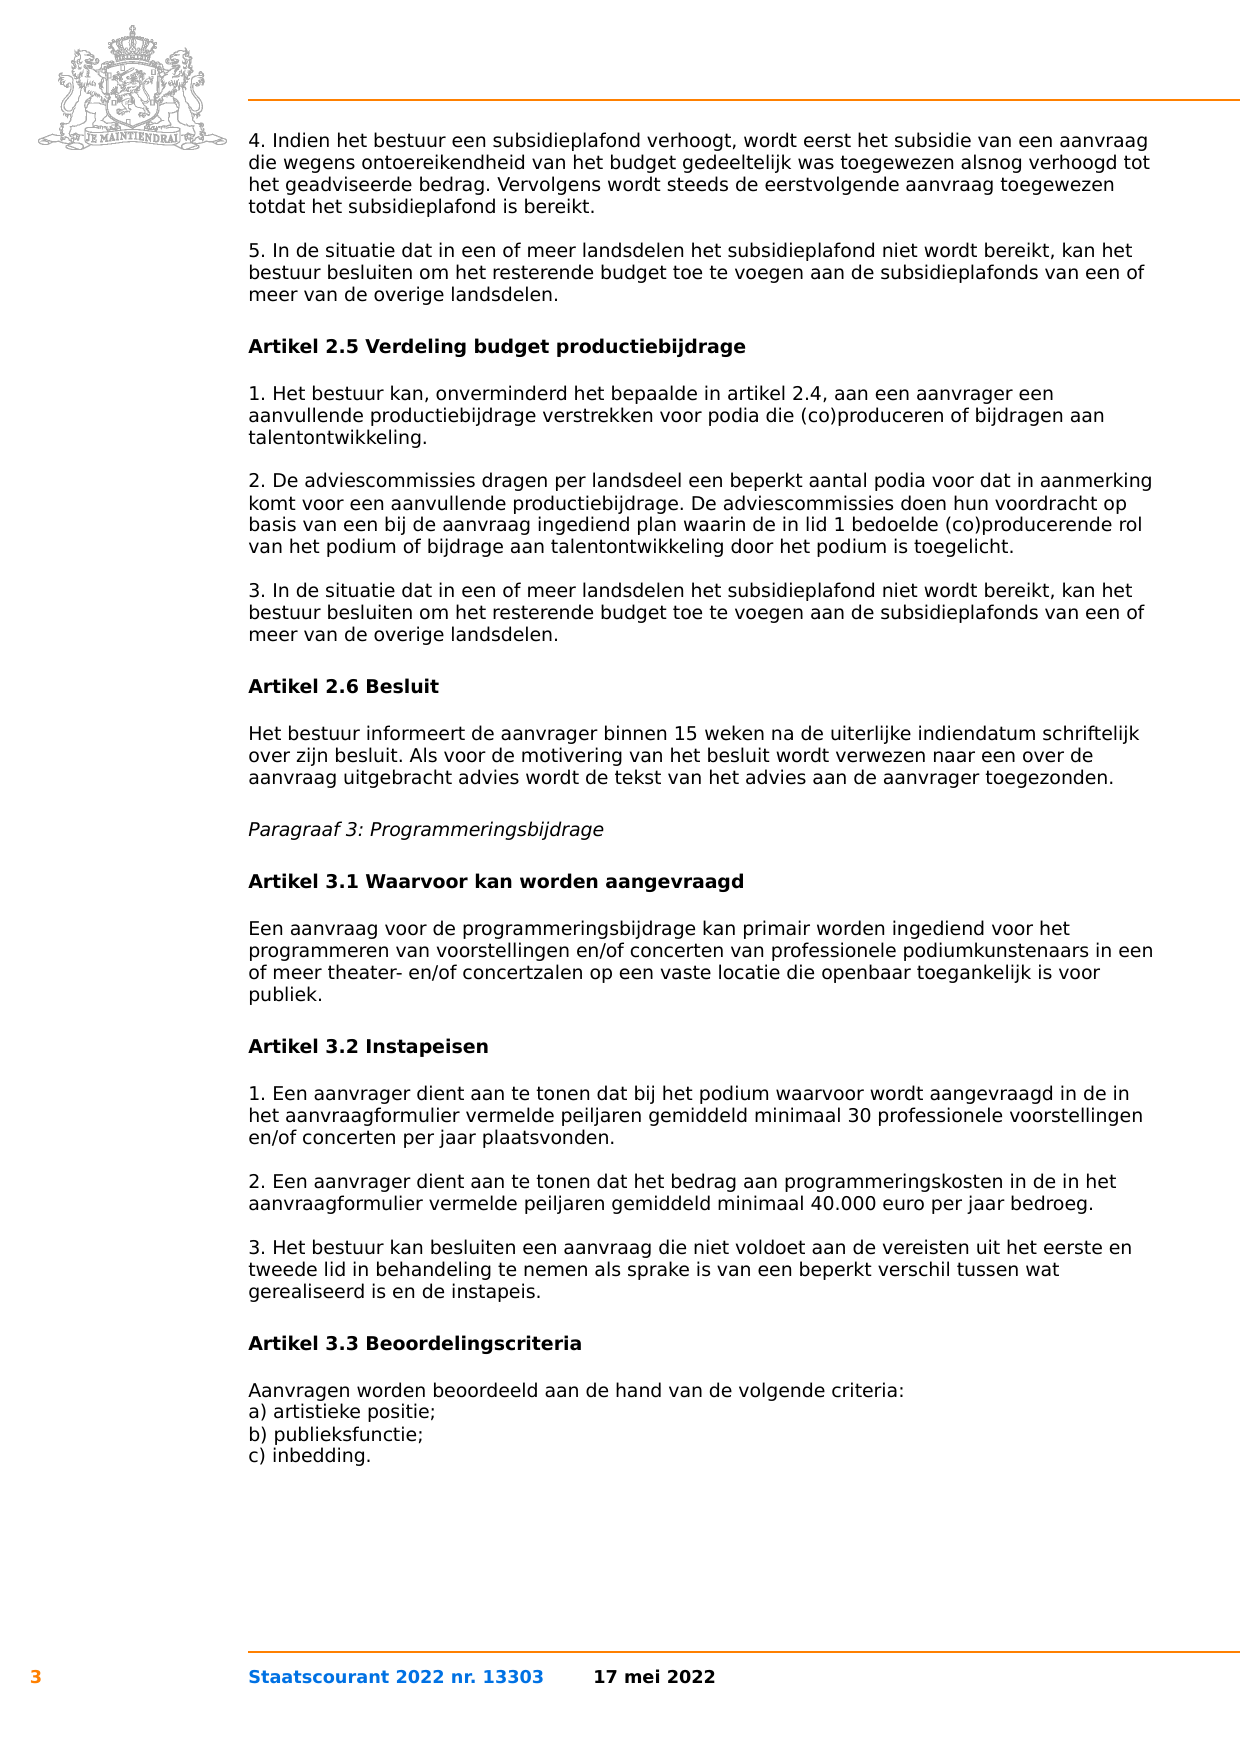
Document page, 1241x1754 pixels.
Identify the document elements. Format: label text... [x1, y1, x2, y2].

text Aanvragen worden beoordeeld aan de hand van de volgende criteria: [248, 1379, 1163, 1401]
subtitle Artikel 3.1 Waarvoor kan worden aangevraagd [248, 871, 1163, 893]
text 4. Indien het bestuur een subsidieplafond verhoogt, wordt eerst het subsidie van een aanvraag die wegens ontoereikendheid van het budget gedeeltelijk was toegewezen alsnog verhoogd tot het geadviseerde bedrag. Vervolgens wordt steeds de eerstvolgende aanvraag toegewezen totdat het subsidieplafond is bereikt. [248, 130, 1163, 218]
text 2. Een aanvrager dient aan te tonen dat het bedrag aan programmeringskosten in de in het aanvraagformulier vermelde peiljaren gemiddeld minimaal 40.000 euro per jaar bedroeg. [248, 1171, 1163, 1215]
text 2. De adviescommissies dragen per landsdeel een beperkt aantal podia voor dat in aanmerking komt voor een aanvullende productiebijdrage. De adviescommissies doen hun voordracht op basis van een bij de aanvraag ingediend plan waarin de in lid 1 bedoelde (co)producerende rol van het podium of bijdrage aan talentontwikkeling door het podium is toegelicht. [248, 470, 1163, 558]
text Een aanvraag voor de programmeringsbijdrage kan primair worden ingediend voor het programmeren van voorstellingen en/of concerten van professionele podiumkunstenaars in een of meer theater- en/of concertzalen op een vaste locatie die openbaar toegankelijk is voor publiek. [248, 918, 1163, 1006]
subtitle Artikel 2.6 Besluit [248, 676, 1163, 698]
text c) inbedding. [248, 1445, 1163, 1467]
subtitle Artikel 3.2 Instapeisen [248, 1036, 1163, 1058]
text 5. In de situatie dat in een of meer landsdelen het subsidieplafond niet wordt bereikt, kan het bestuur besluiten om het resterende budget toe te voegen aan de subsidieplafonds van een of meer van de overige landsdelen. [248, 240, 1163, 306]
text 3. Het bestuur kan besluiten een aanvraag die niet voldoet aan de vereisten uit het eerste en tweede lid in behandeling te nemen als sprake is van een beperkt verschil tussen wat gerealiseerd is en de instapeis. [248, 1237, 1163, 1302]
text 3. In de situatie dat in een of meer landsdelen het subsidieplafond niet wordt bereikt, kan het bestuur besluiten om het resterende budget toe te voegen aan de subsidieplafonds van een of meer van de overige landsdelen. [248, 580, 1163, 646]
text b) publieksfunctie; [248, 1423, 1163, 1445]
text Het bestuur informeert de aanvrager binnen 15 weken na de uiterlijke indiendatum schriftelijk over zijn besluit. Als voor de motivering van het besluit wordt verwezen naar een over de aanvraag uitgebracht advies wordt de tekst van het advies aan de aanvrager toegezonden. [248, 723, 1163, 789]
picture [38, 25, 227, 150]
text 1. Het bestuur kan, onverminderd het bepaalde in artikel 2.4, aan een aanvrager een aanvullende productiebijdrage verstrekken voor podia die (co)produceren of bijdragen aan talentontwikkeling. [248, 383, 1163, 448]
text 1. Een aanvrager dient aan te tonen dat bij het podium waarvoor wordt aangevraagd in de in het aanvraagformulier vermelde peiljaren gemiddeld minimaal 30 professionele voorstellingen en/of concerten per jaar plaatsvonden. [248, 1083, 1163, 1149]
text a) artistieke positie; [248, 1401, 1163, 1423]
subtitle Paragraaf 3: Programmeringsbijdrage [248, 819, 1163, 841]
subtitle Artikel 3.3 Beoordelingscriteria [248, 1332, 1163, 1354]
subtitle Artikel 2.5 Verdeling budget productiebijdrage [248, 336, 1163, 358]
